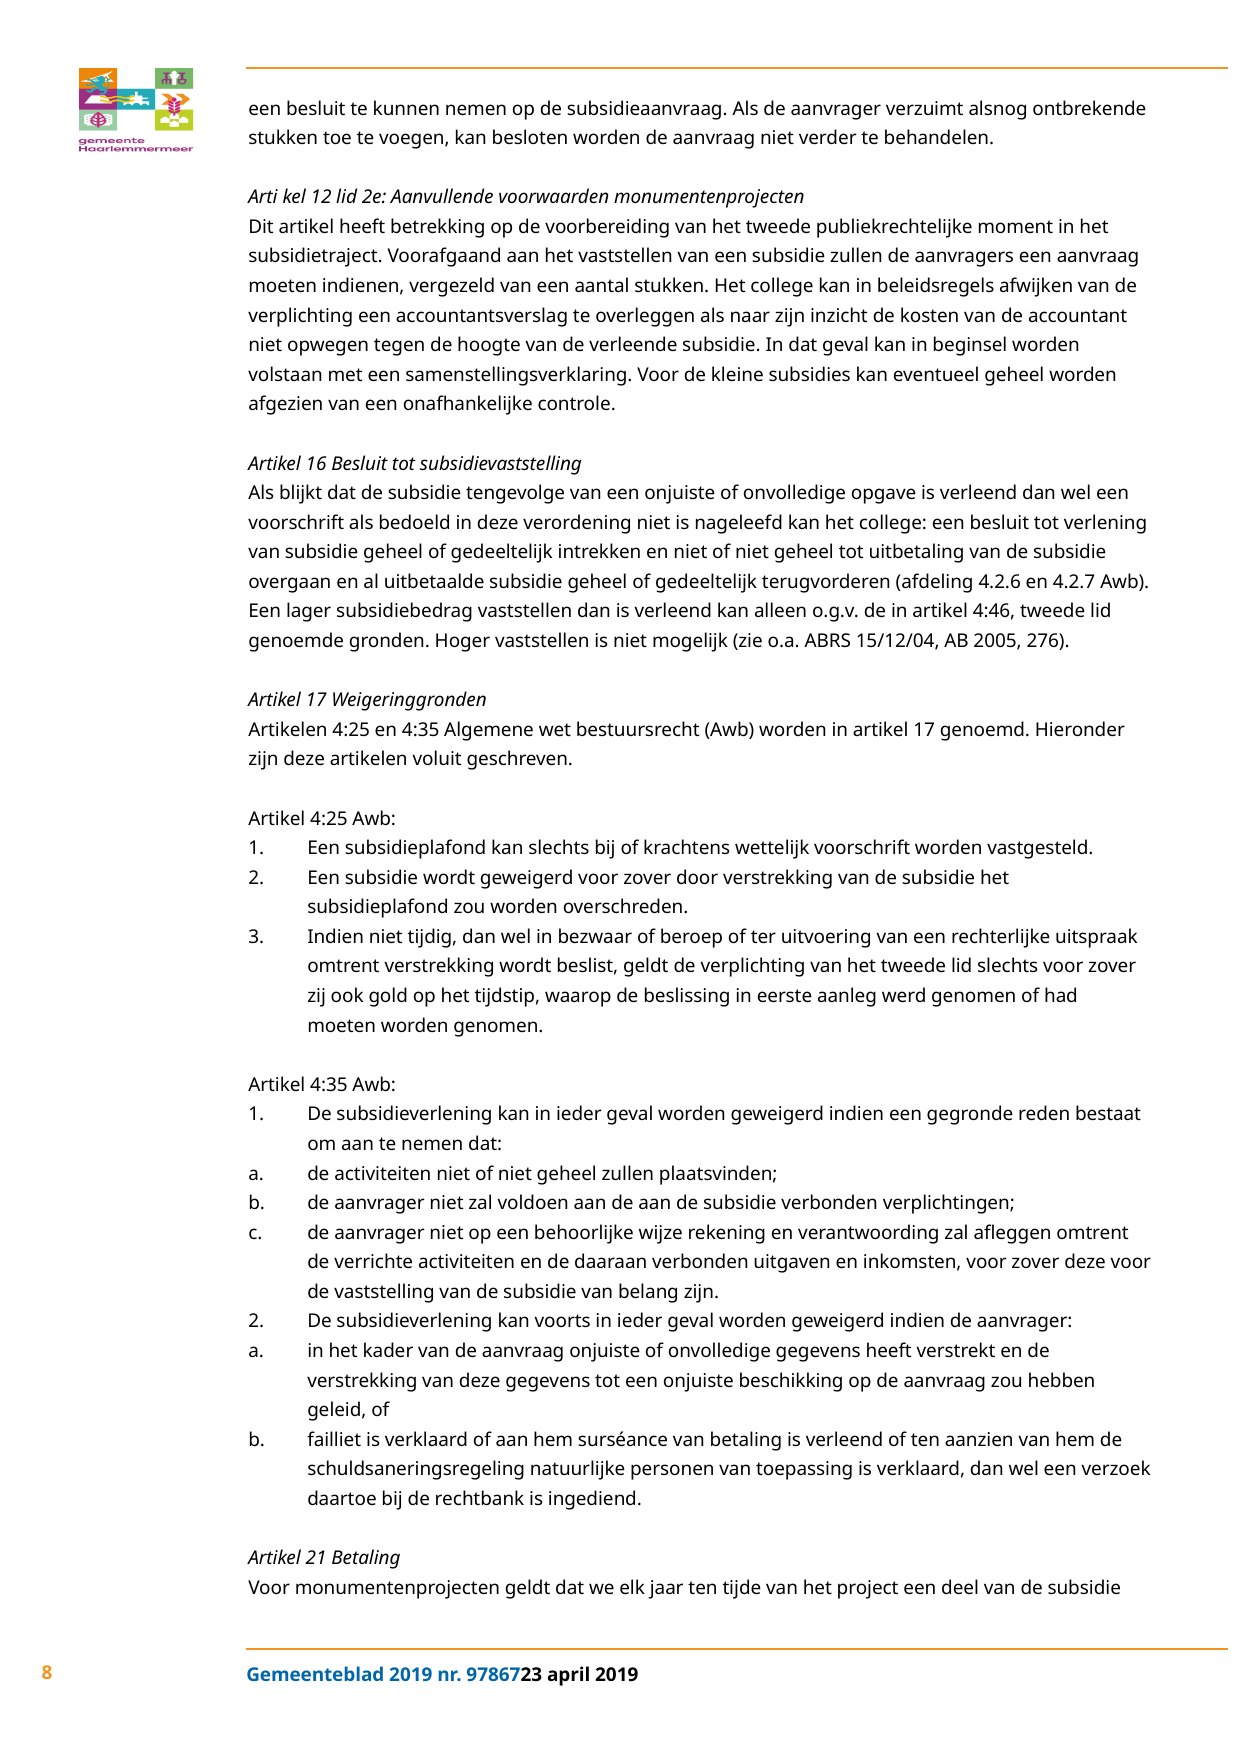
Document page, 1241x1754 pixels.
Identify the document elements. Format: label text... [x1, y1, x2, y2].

list de activiteiten niet of niet geheel zullen plaatsvinden; [248, 1160, 1152, 1186]
list Indien niet tijdig, dan wel in bezwaar of beroep of ter uitvoering van een rechterlijke uitspraak omtrent verstrekking wordt beslist, geldt de verplichting van het tweede lid slechts voor zover zij ook gold op het tijdstip, waarop de beslissing in eerste aanleg werd genomen of had moeten worden genomen. [248, 923, 1152, 1038]
text Als blijkt dat de subsidie tengevolge van een onjuiste of onvolledige opgave is verleend dan wel een voorschrift als bedoeld in deze verordening niet is nageleefd kan het college: een besluit tot verlening van subsidie geheel of gedeeltelijk intrekken en niet of niet geheel tot uitbetaling van de subsidie overgaan en al uitbetaalde subsidie geheel of gedeeltelijk terugvorderen (afdeling 4.2.6 en 4.2.7 Awb). Een lager subsidiebedrag vaststellen dan is verleend kan alleen o.g.v. de in artikel 4:46, tweede lid genoemde gronden. Hoger vaststellen is niet mogelijk (zie o.a. ABRS 15/12/04, AB 2005, 276). [248, 479, 1152, 653]
list de aanvrager niet zal voldoen aan de aan de subsidie verbonden verplichtingen; [248, 1189, 1152, 1215]
list Een subsidie wordt geweigerd voor zover door verstrekking van de subsidie het subsidieplafond zou worden overschreden. [248, 864, 1152, 919]
text Artikel 21 Betaling [248, 1544, 1152, 1570]
list De subsidieverlening kan voorts in ieder geval worden geweigerd indien de aanvrager: [248, 1308, 1152, 1333]
list Een subsidieplafond kan slechts bij of krachtens wettelijk voorschrift worden vastgesteld. [248, 834, 1152, 860]
text Artikel 16 Besluit tot subsidievaststelling [248, 450, 1152, 476]
text Dit artikel heeft betrekking op de voorbereiding van het tweede publiekrechtelijke moment in het subsidietraject. Voorafgaand aan het vaststellen van een subsidie zullen de aanvragers een aanvraag moeten indienen, vergezeld van een aantal stukken. Het college kan in beleidsregels afwijken van de verplichting een accountantsverslag te overleggen als naar zijn inzicht de kosten van de accountant niet opwegen tegen de hoogte van de verleende subsidie. In dat geval kan in beginsel worden volstaan met een samenstellingsverklaring. Voor de kleine subsidies kan eventueel geheel worden afgezien van een onafhankelijke controle. [248, 213, 1152, 416]
list failliet is verklaard of aan hem surséance van betaling is verleend of ten aanzien van hem de schuldsaneringsregeling natuurlijke personen van toepassing is verklaard, dan wel een verzoek daartoe bij de rechtbank is ingediend. [248, 1426, 1152, 1511]
text Artikel 4:25 Awb: [248, 805, 1152, 831]
text Arti kel 12 lid 2e: Aanvullende voorwaarden monumentenprojecten [248, 183, 1152, 209]
list de aanvrager niet op een behoorlijke wijze rekening en verantwoording zal afleggen omtrent de verrichte activiteiten en de daaraan verbonden uitgaven en inkomsten, voor zover deze voor de vaststelling van de subsidie van belang zijn. [248, 1219, 1152, 1304]
text Voor monumentenprojecten geldt dat we elk jaar ten tijde van het project een deel van de subsidie [248, 1574, 1152, 1600]
text Artikel 4:35 Awb: [248, 1071, 1152, 1097]
text Artikel 17 Weigeringgronden [248, 686, 1152, 712]
list in het kader van de aanvraag onjuiste of onvolledige gegevens heeft verstrekt en de verstrekking van deze gegevens tot een onjuiste beschikking op de aanvraag zou hebben geleid, of [248, 1337, 1152, 1422]
text Artikelen 4:25 en 4:35 Algemene wet bestuursrecht (Awb) worden in artikel 17 genoemd. Hieronder zijn deze artikelen voluit geschreven. [248, 716, 1152, 771]
picture [41, 47, 231, 172]
text een besluit te kunnen nemen op de subsidieaanvraag. Als de aanvrager verzuimt alsnog ontbrekende stukken toe te voegen, kan besloten worden de aanvraag niet verder te behandelen. [248, 95, 1152, 150]
list De subsidieverlening kan in ieder geval worden geweigerd indien een gegronde reden bestaat om aan te nemen dat: [248, 1101, 1152, 1156]
